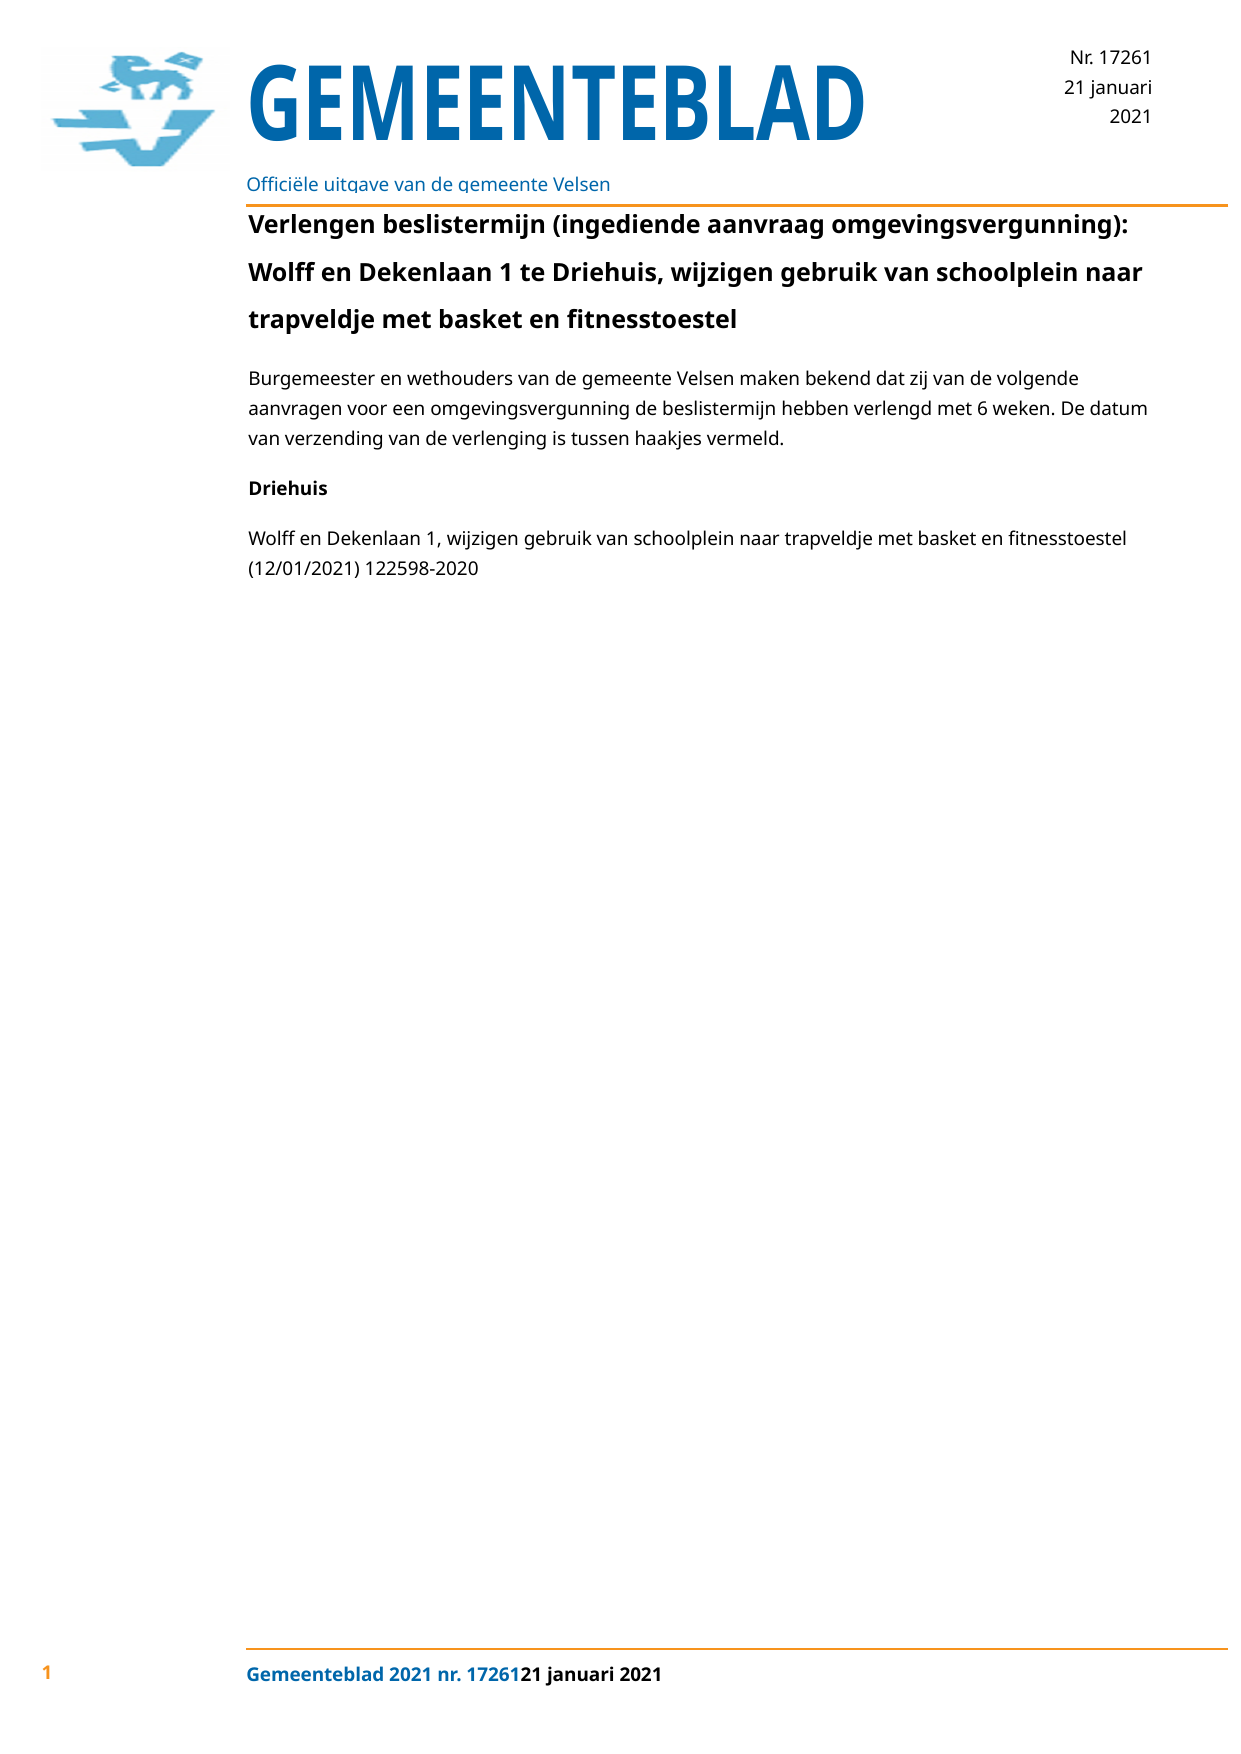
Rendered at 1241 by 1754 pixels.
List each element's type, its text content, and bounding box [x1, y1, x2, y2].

picture [41, 47, 231, 172]
text Verlengen beslistermijn (ingediende aanvraag omgevingsvergunning): Wolff en Dekenlaan 1 te Driehuis, wijzigen gebruik van schoolplein naar trapveldje met basket en fitnesstoestel [248, 207, 1152, 336]
text Burgemeester en wethouders van de gemeente Velsen maken bekend dat zij van de volgende aanvragen voor een omgevingsvergunning de beslistermijn hebben verlengd met 6 weken. De datum van verzending van de verlenging is tussen haakjes vermeld. [248, 366, 1152, 450]
text Wolff en Dekenlaan 1, wijzigen gebruik van schoolplein naar trapveldje met basket en fitnesstoestel (12/01/2021) 122598-2020 [248, 526, 1152, 581]
text Driehuis [248, 475, 1152, 501]
